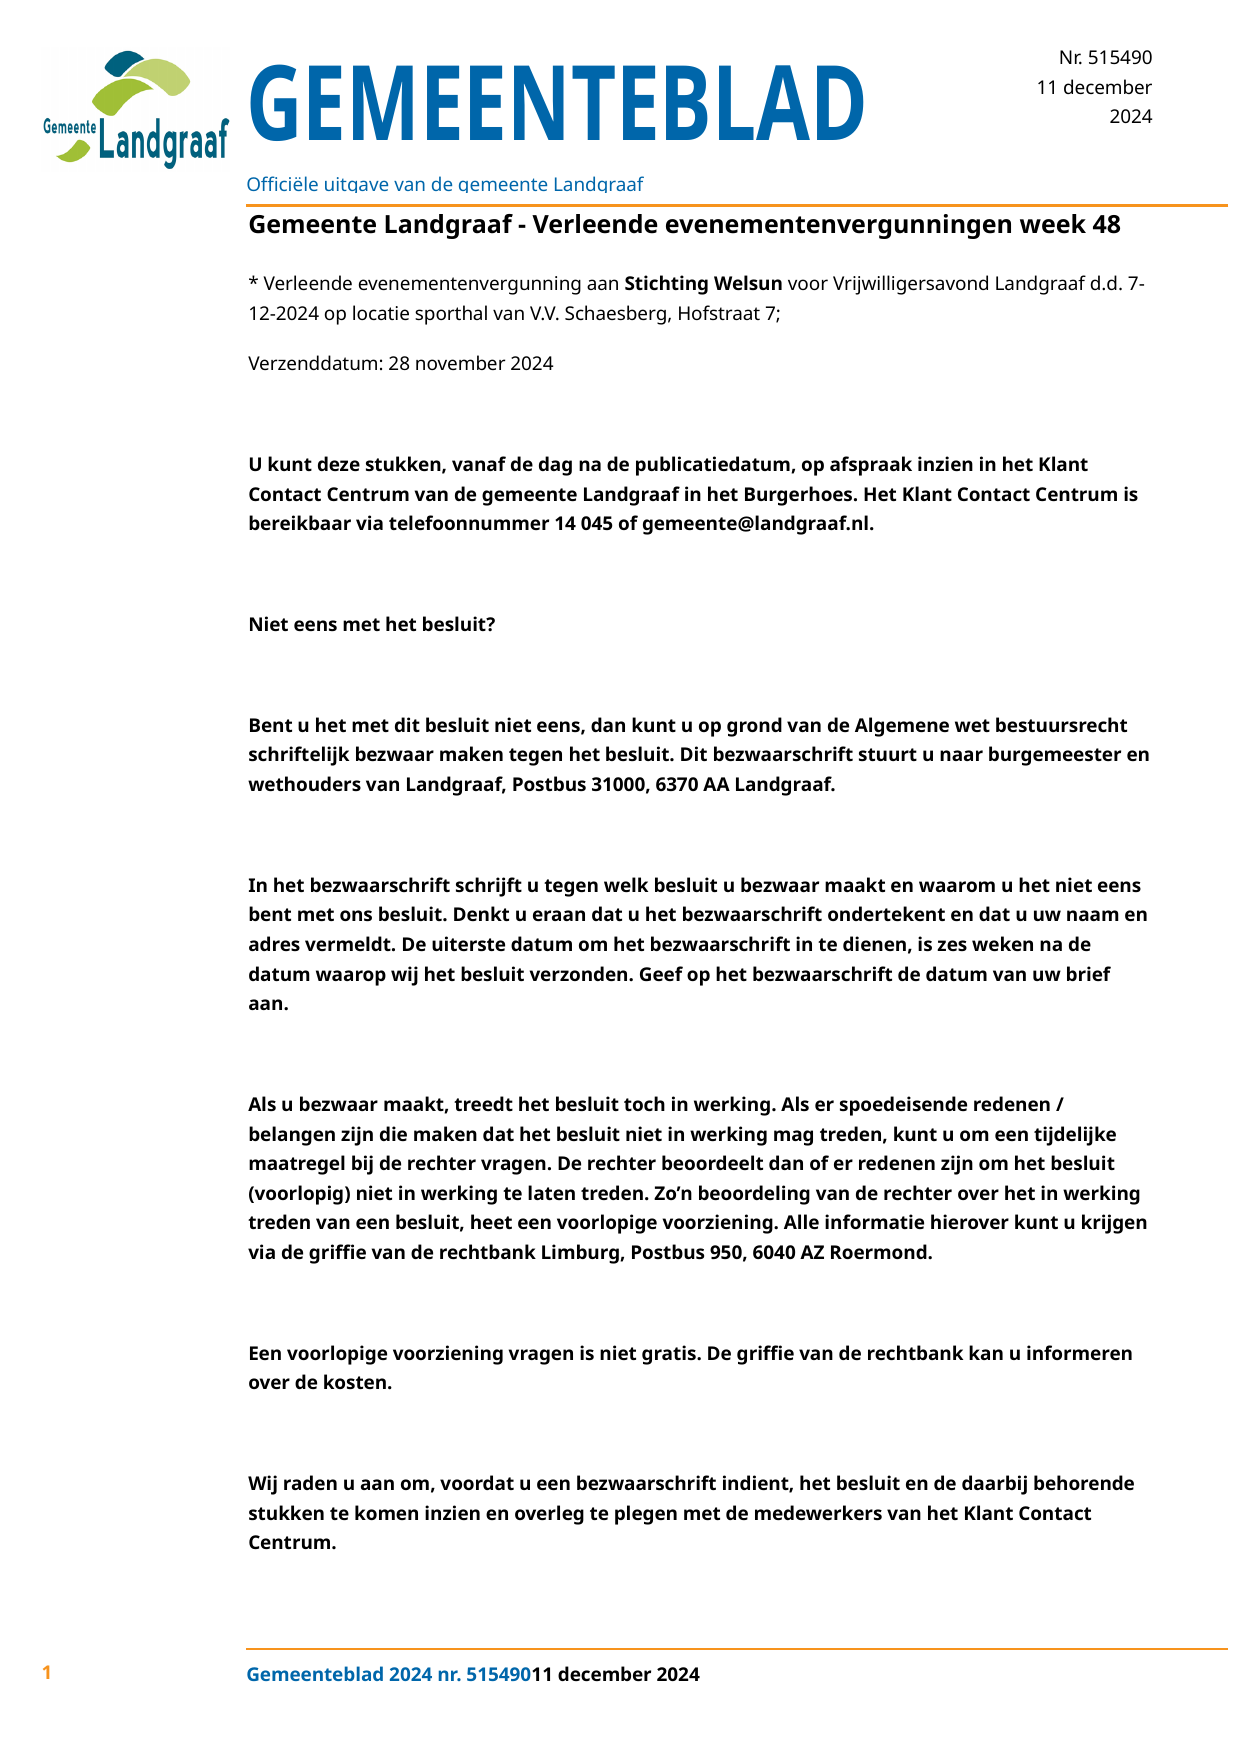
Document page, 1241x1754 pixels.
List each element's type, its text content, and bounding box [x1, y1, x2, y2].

text Verzenddatum: 28 november 2024 [248, 350, 1152, 376]
text Een voorlopige voorziening vragen is niet gratis. De griffie van de rechtbank kan u informeren over de kosten. [248, 1340, 1152, 1395]
text * Verleende evenementenvergunning aan Stichting Welsun voor Vrijwilligersavond Landgraaf d.d. 7-12-2024 op locatie sporthal van V.V. Schaesberg, Hofstraat 7; [248, 270, 1152, 326]
text Bent u het met dit besluit niet eens, dan kunt u op grond van de Algemene wet bestuursrecht schriftelijk bezwaar maken tegen het besluit. Dit bezwaarschrift stuurt u naar burgemeester en wethouders van Landgraaf, Postbus 31000, 6370 AA Landgraaf. [248, 712, 1152, 797]
text Gemeente Landgraaf - Verleende evenementenvergunningen week 48 [248, 207, 1152, 241]
text Als u bezwaar maakt, treedt het besluit toch in werking. Als er spoedeisende redenen / belangen zijn die maken dat het besluit niet in werking mag treden, kunt u om een tijdelijke maatregel bij de rechter vragen. De rechter beoordeelt dan of er redenen zijn om het besluit (voorlopig) niet in werking te laten treden. Zo’n beoordeling van de rechter over het in werking treden van een besluit, heet een voorlopige voorziening. Alle informatie hierover kunt u krijgen via de griffie van de rechtbank Limburg, Postbus 950, 6040 AZ Roermond. [248, 1091, 1152, 1265]
text In het bezwaarschrift schrijft u tegen welk besluit u bezwaar maakt en waarom u het niet eens bent met ons besluit. Denkt u eraan dat u het bezwaarschrift ondertekent en dat u uw naam en adres vermeldt. De uiterste datum om het bezwaarschrift in te dienen, is zes weken na de datum waarop wij het besluit verzonden. Geef op het bezwaarschrift de datum van uw brief aan. [248, 872, 1152, 1016]
text Niet eens met het besluit? [248, 611, 1152, 637]
text U kunt deze stukken, vanaf de dag na de publicatiedatum, op afspraak inzien in het Klant Contact Centrum van de gemeente Landgraaf in het Burgerhoes. Het Klant Contact Centrum is bereikbaar via telefoonnummer 14 045 of gemeente@landgraaf.nl. [248, 451, 1152, 536]
text Wij raden u aan om, voordat u een bezwaarschrift indient, het besluit en de daarbij behorende stukken te komen inzien en overleg te plegen met de medewerkers van het Klant Contact Centrum. [248, 1470, 1152, 1555]
picture [41, 47, 231, 172]
